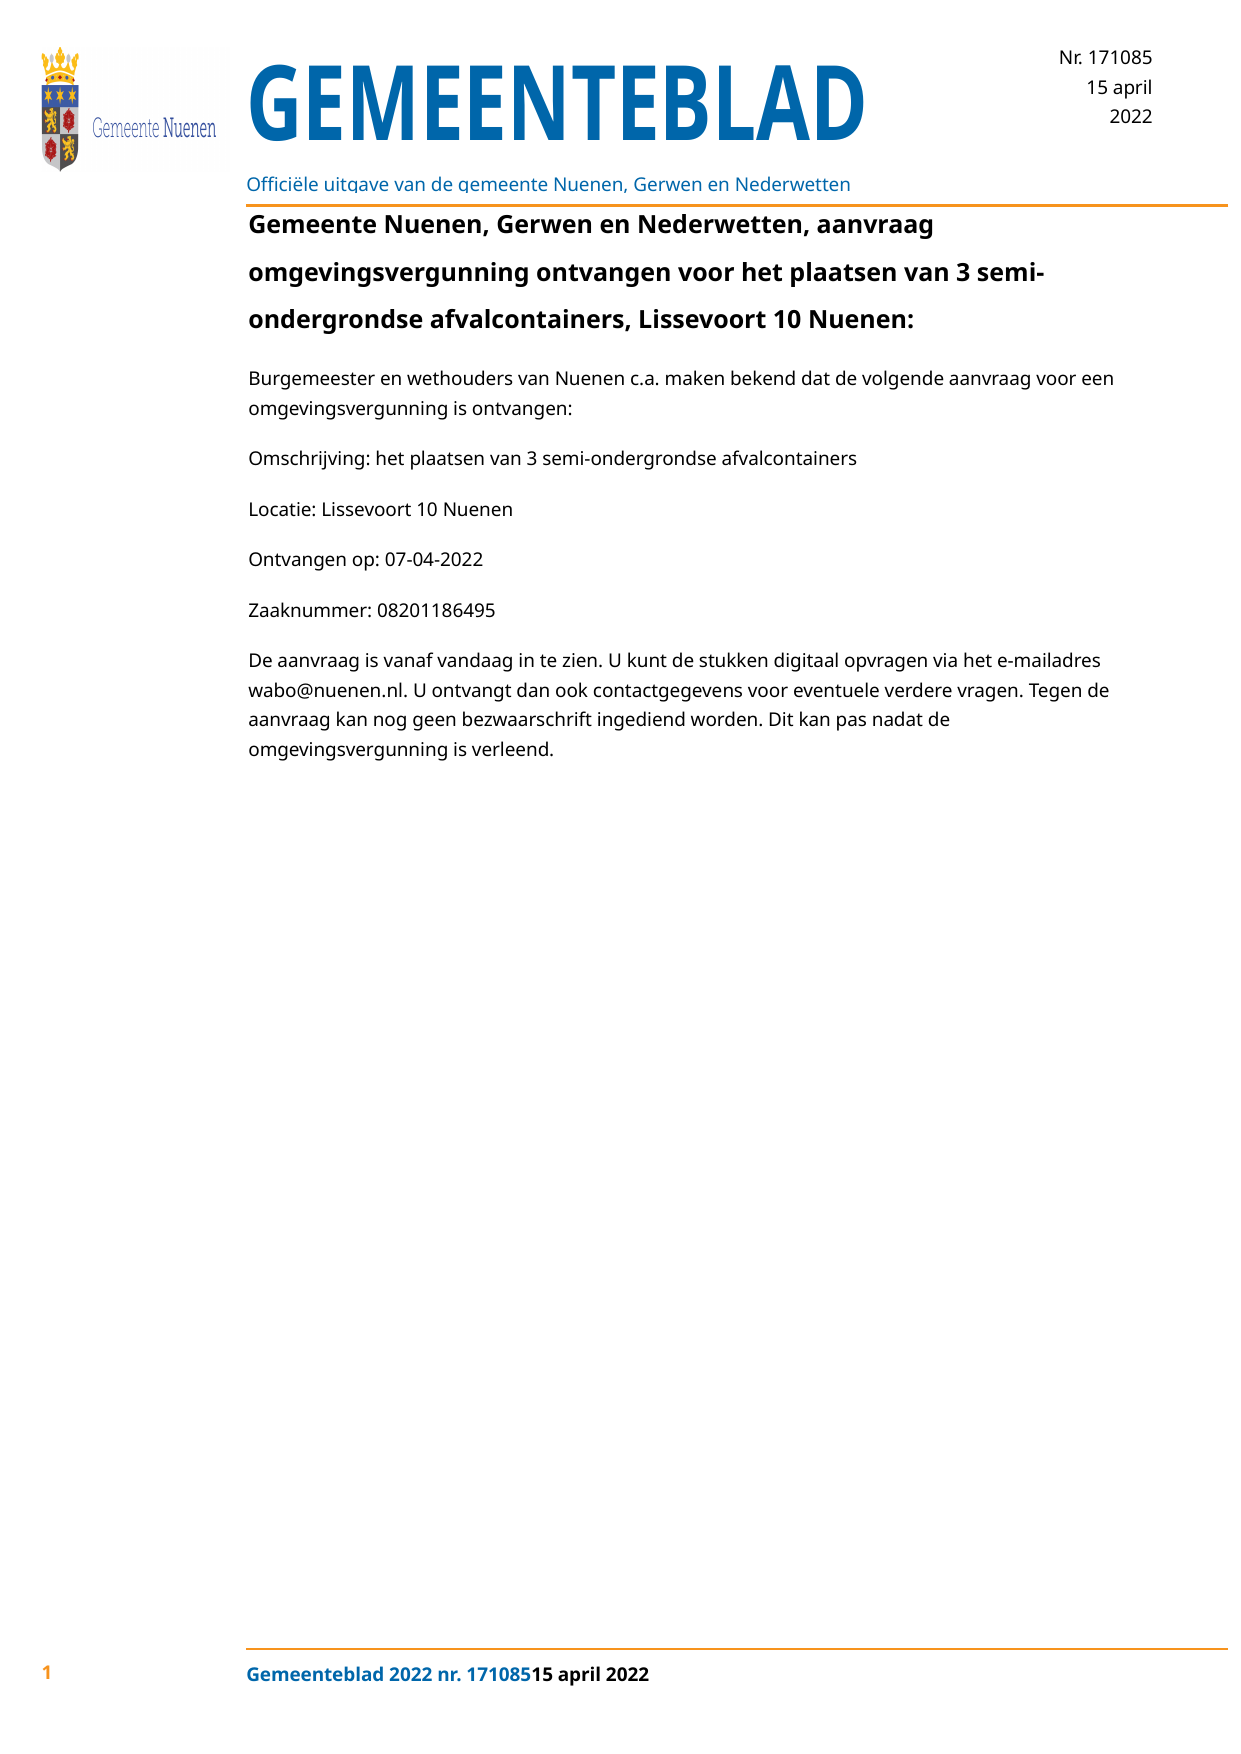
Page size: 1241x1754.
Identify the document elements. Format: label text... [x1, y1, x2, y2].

text Burgemeester en wethouders van Nuenen c.a. maken bekend dat de volgende aanvraag voor een omgevingsvergunning is ontvangen: [248, 366, 1152, 421]
text Zaaknummer: 08201186495 [248, 597, 1152, 622]
picture [41, 47, 231, 172]
text Omschrijving: het plaatsen van 3 semi-ondergrondse afvalcontainers [248, 446, 1152, 471]
text Locatie: Lissevoort 10 Nuenen [248, 496, 1152, 522]
text De aanvraag is vanaf vandaag in te zien. U kunt de stukken digitaal opvragen via het e-mailadres wabo@nuenen.nl. U ontvangt dan ook contactgegevens voor eventuele verdere vragen. Tegen de aanvraag kan nog geen bezwaarschrift ingediend worden. Dit kan pas nadat de omgevingsvergunning is verleend. [248, 647, 1152, 762]
text Gemeente Nuenen, Gerwen en Nederwetten, aanvraag omgevingsvergunning ontvangen voor het plaatsen van 3 semi-ondergrondse afvalcontainers, Lissevoort 10 Nuenen: [248, 207, 1152, 336]
text Ontvangen op: 07-04-2022 [248, 546, 1152, 572]
